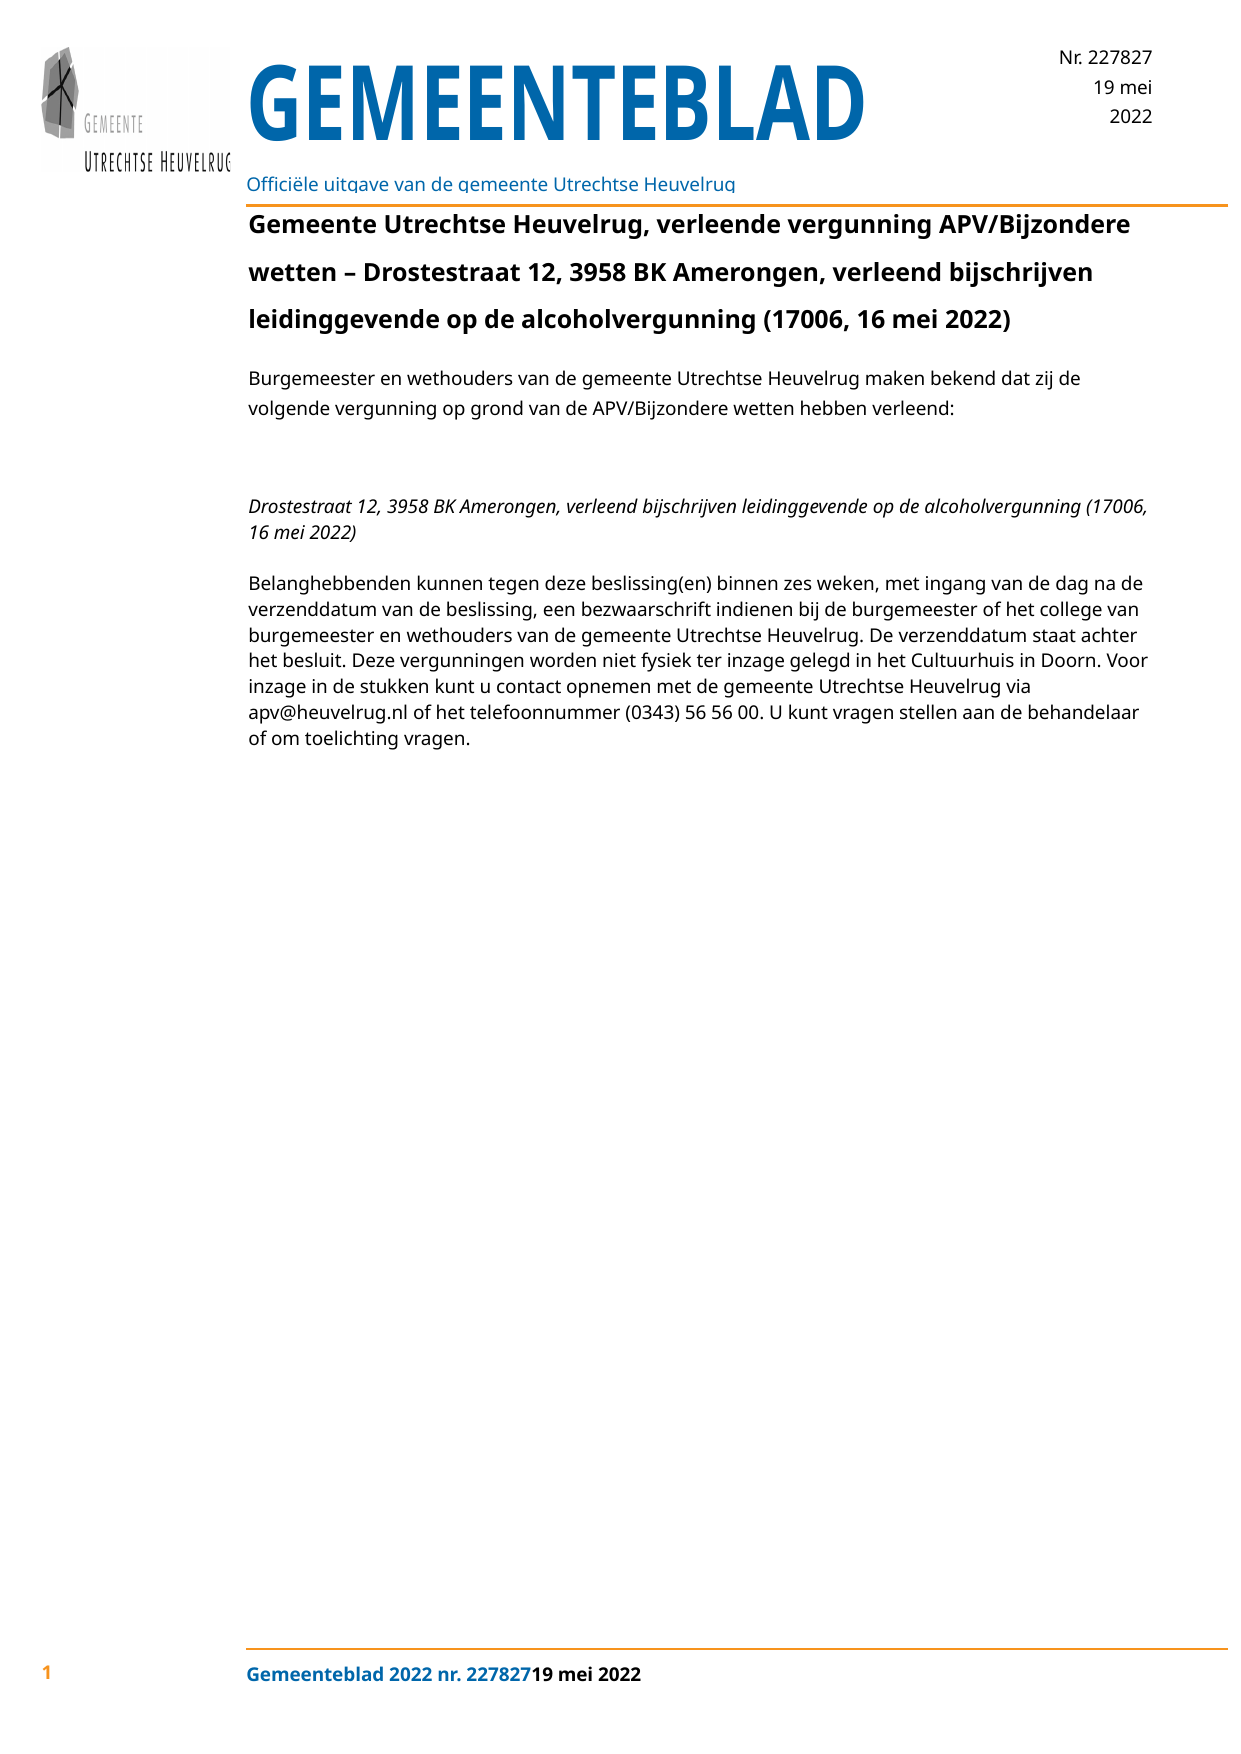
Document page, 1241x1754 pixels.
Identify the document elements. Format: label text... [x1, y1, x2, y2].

picture [41, 47, 231, 172]
text Drostestraat 12, 3958 BK Amerongen, verleend bijschrijven leidinggevende op de alcoholvergunning (17006, 16 mei 2022) [248, 493, 1152, 545]
text Belanghebbenden kunnen tegen deze beslissing(en) binnen zes weken, met ingang van de dag na de verzenddatum van de beslissing, een bezwaarschrift indienen bij de burgemeester of het college van burgemeester en wethouders van de gemeente Utrechtse Heuvelrug. De verzenddatum staat achter het besluit. Deze vergunningen worden niet fysiek ter inzage gelegd in het Cultuurhuis in Doorn. Voor inzage in de stukken kunt u contact opnemen met de gemeente Utrechtse Heuvelrug via apv@heuvelrug.nl of het telefoonnummer (0343) 56 56 00. U kunt vragen stellen aan de behandelaar of om toelichting vragen. [248, 571, 1152, 751]
text Burgemeester en wethouders van de gemeente Utrechtse Heuvelrug maken bekend dat zij de volgende vergunning op grond van de APV/Bijzondere wetten hebben verleend: [248, 366, 1152, 421]
text Gemeente Utrechtse Heuvelrug, verleende vergunning APV/Bijzondere wetten – Drostestraat 12, 3958 BK Amerongen, verleend bijschrijven leidinggevende op de alcoholvergunning (17006, 16 mei 2022) [248, 207, 1152, 336]
